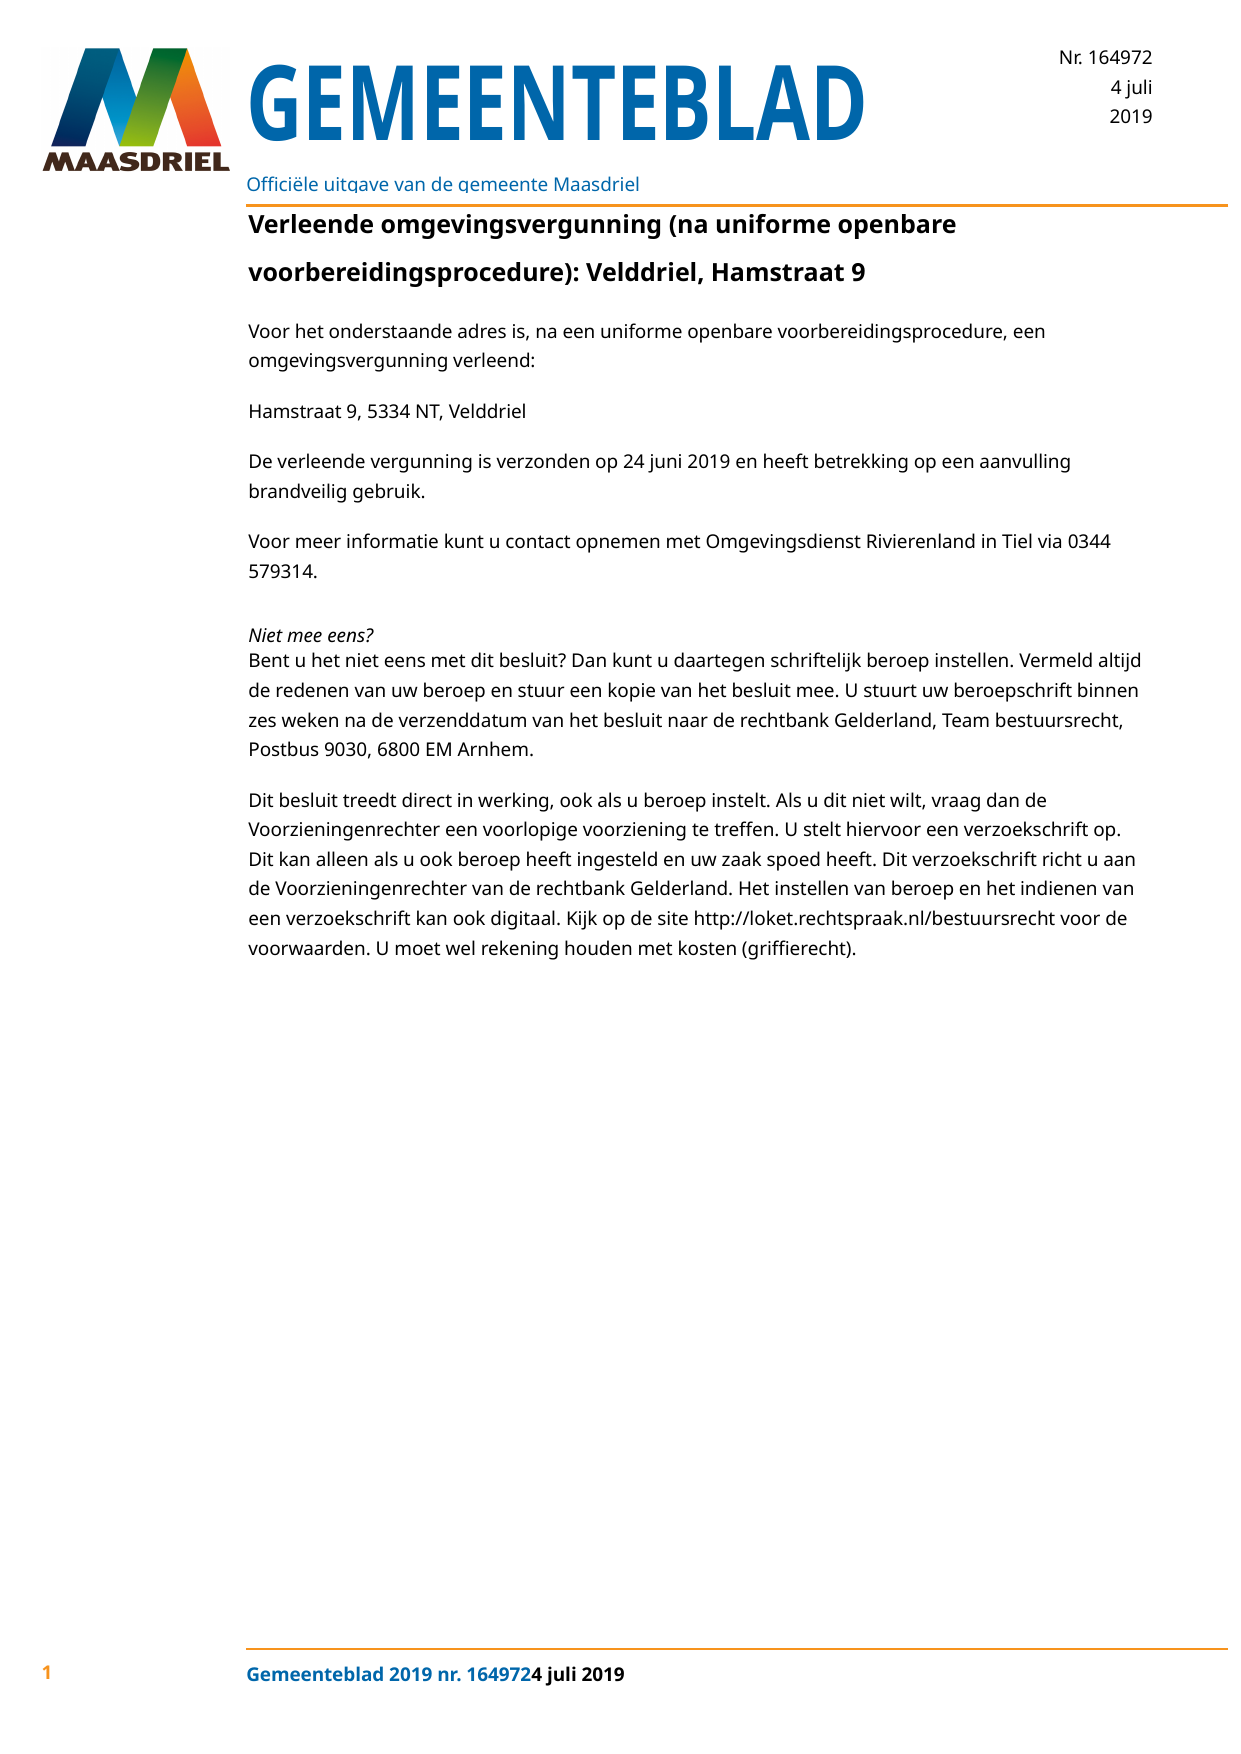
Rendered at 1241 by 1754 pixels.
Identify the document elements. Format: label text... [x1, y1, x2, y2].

text Hamstraat 9, 5334 NT, Velddriel [248, 398, 1152, 424]
picture [41, 47, 231, 172]
text De verleende vergunning is verzonden op 24 juni 2019 en heeft betrekking op een aanvulling brandveilig gebruik. [248, 448, 1152, 504]
text Verleende omgevingsvergunning (na uniforme openbare voorbereidingsprocedure): Velddriel, Hamstraat 9 [248, 207, 1152, 288]
text Voor het onderstaande adres is, na een uniforme openbare voorbereidingsprocedure, een omgevingsvergunning verleend: [248, 318, 1152, 373]
text Dit besluit treedt direct in werking, ook als u beroep instelt. Als u dit niet wilt, vraag dan de Voorzieningenrechter een voorlopige voorziening te treffen. U stelt hiervoor een verzoekschrift op. Dit kan alleen als u ook beroep heeft ingesteld en uw zaak spoed heeft. Dit verzoekschrift richt u aan de Voorzieningenrechter van de rechtbank Gelderland. Het instellen van beroep en het indienen van een verzoekschrift kan ook digitaal. Kijk op de site http://loket.rechtspraak.nl/bestuursrecht voor de voorwaarden. U moet wel rekening houden met kosten (griffierecht). [248, 787, 1152, 960]
text Voor meer informatie kunt u contact opnemen met Omgevingsdienst Rivierenland in Tiel via 0344 579314. [248, 528, 1152, 584]
text Niet mee eens? [248, 622, 1152, 648]
text Bent u het niet eens met dit besluit? Dan kunt u daartegen schriftelijk beroep instellen. Vermeld altijd de redenen van uw beroep en stuur een kopie van het besluit mee. U stuurt uw beroepschrift binnen zes weken na de verzenddatum van het besluit naar de rechtbank Gelderland, Team bestuursrecht, Postbus 9030, 6800 EM Arnhem. [248, 648, 1152, 762]
